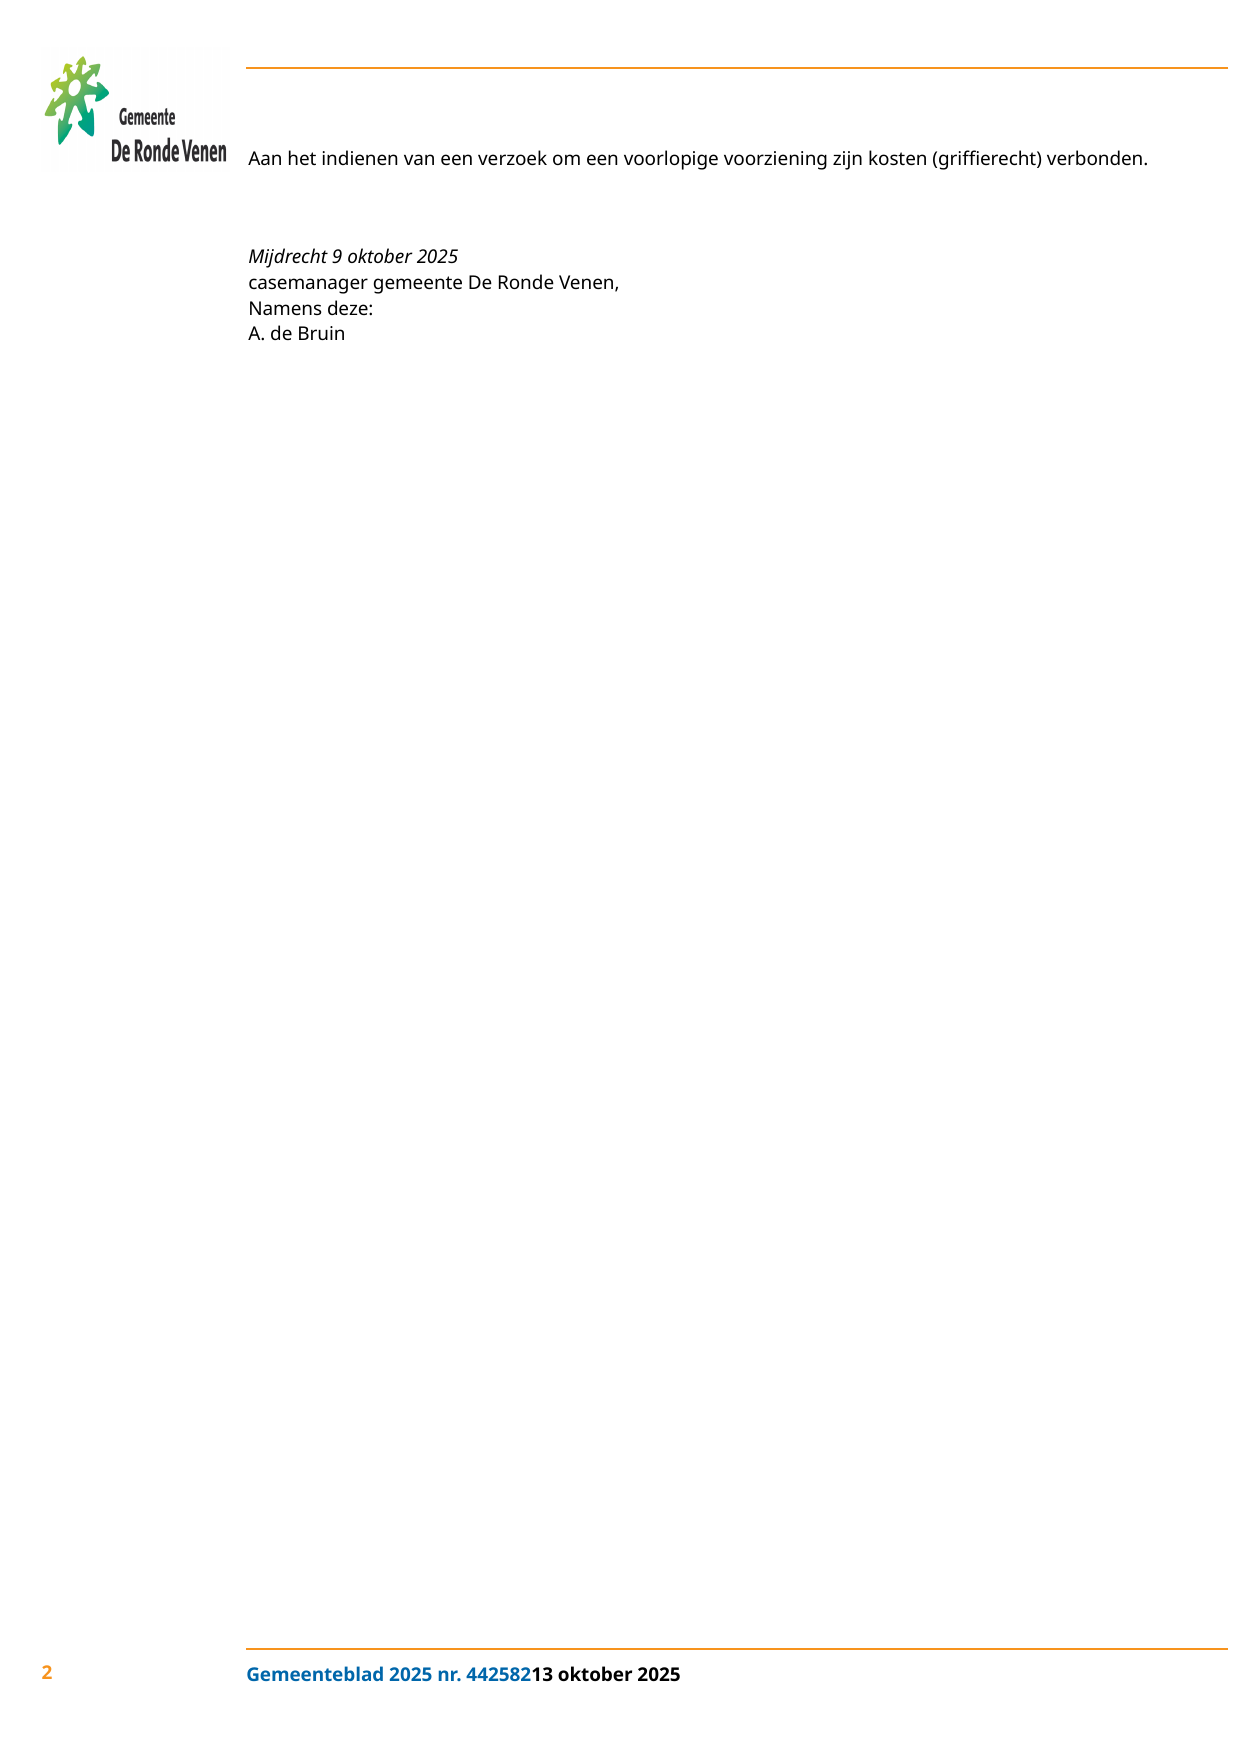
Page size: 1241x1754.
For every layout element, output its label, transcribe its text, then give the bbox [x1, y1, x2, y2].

text Aan het indienen van een verzoek om een voorlopige voorziening zijn kosten (griffierecht) verbonden. [248, 145, 1152, 171]
text Mijdrecht 9 oktober 2025 [248, 243, 1152, 269]
picture [41, 47, 231, 172]
text A. de Bruin [248, 321, 1152, 346]
text casemanager gemeente De Ronde Venen, [248, 269, 1152, 295]
text Namens deze: [248, 295, 1152, 321]
